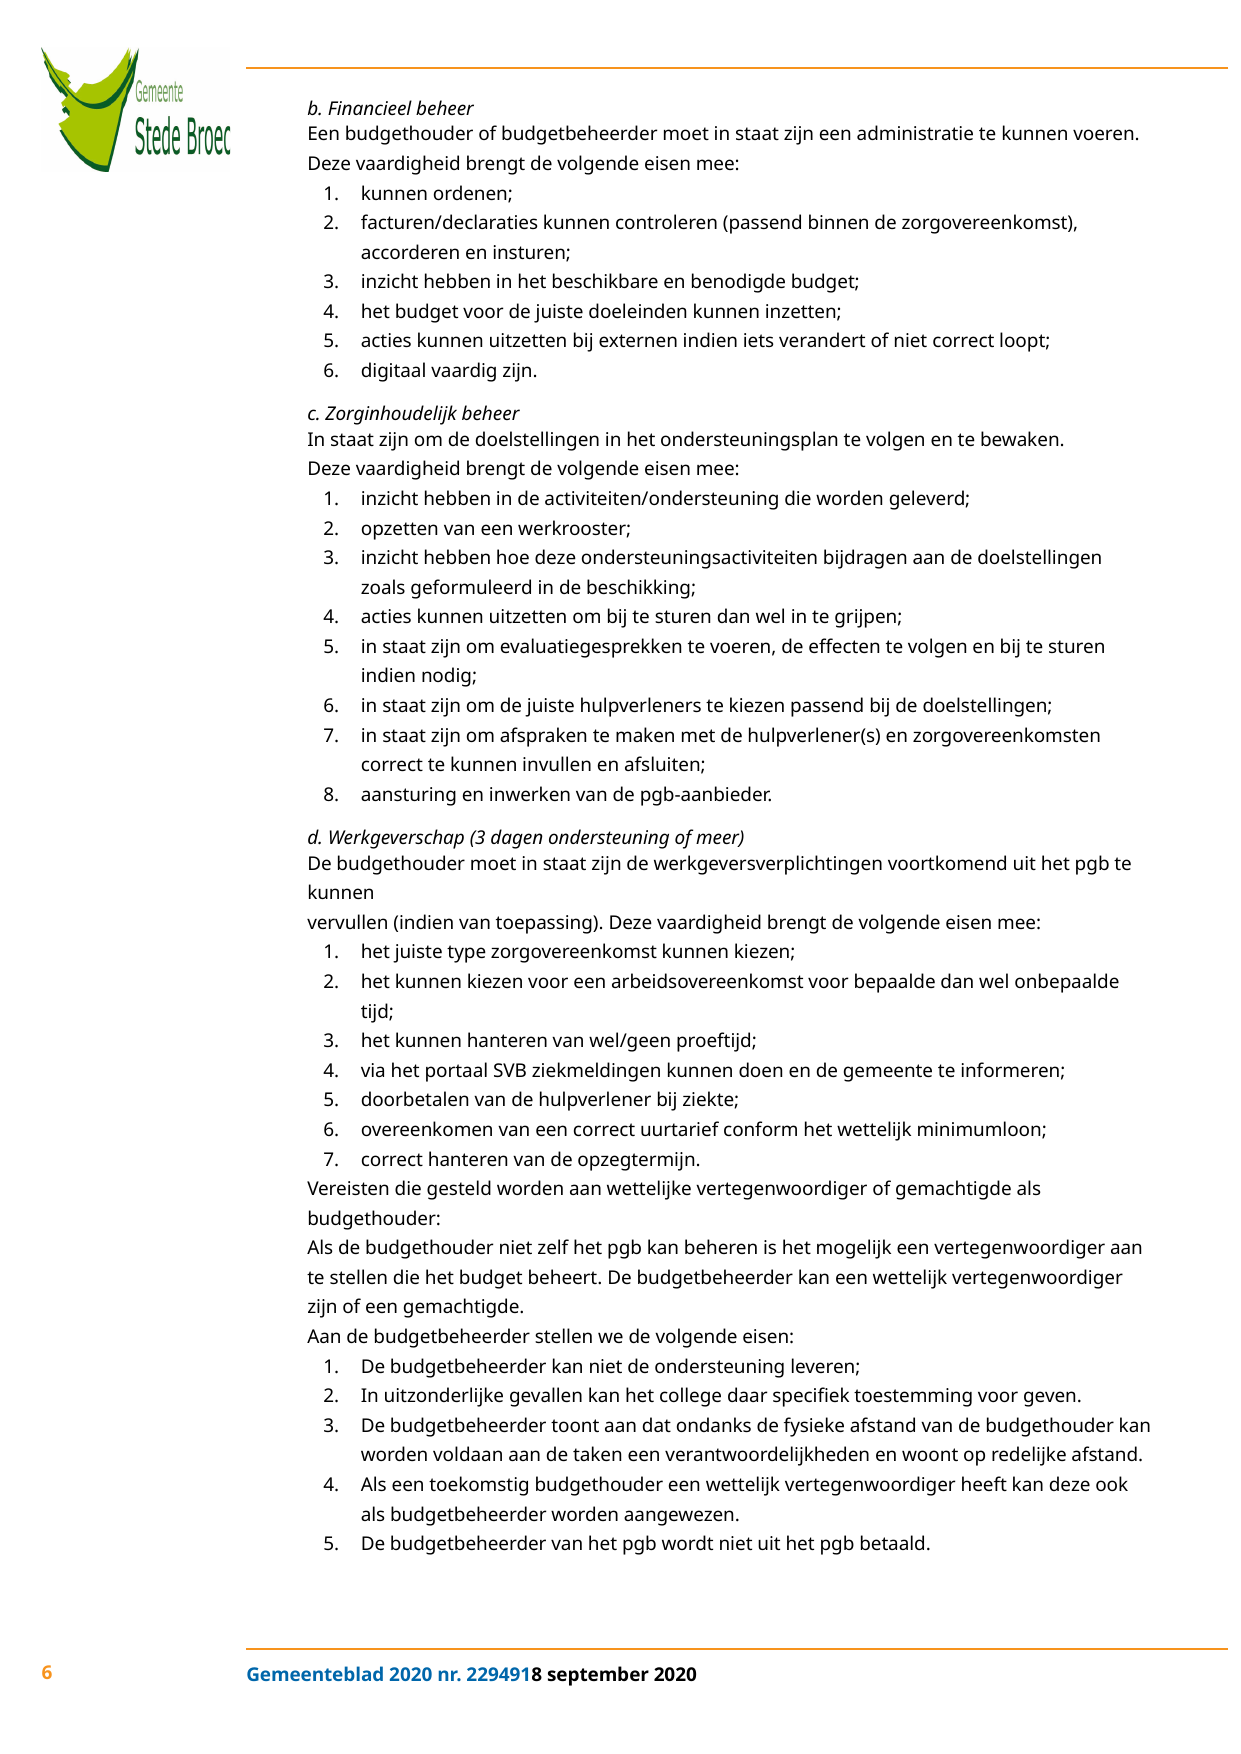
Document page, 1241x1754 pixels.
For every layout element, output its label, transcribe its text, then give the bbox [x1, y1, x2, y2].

list vervullen (indien van toepassing). Deze vaardigheid brengt de volgende eisen mee: [248, 909, 1152, 935]
list inzicht hebben hoe deze ondersteuningsactiviteiten bijdragen aan de doelstellingen zoals geformuleerd in de beschikking; [323, 544, 1152, 600]
list acties kunnen uitzetten bij externen indien iets verandert of niet correct loopt; [323, 328, 1152, 353]
list inzicht hebben in het beschikbare en benodigde budget; [323, 268, 1152, 294]
list De budgethouder moet in staat zijn de werkgeversverplichtingen voortkomend uit het pgb te kunnen [248, 850, 1152, 905]
list indien nodig; [323, 663, 1152, 688]
list accorderen en insturen; [323, 239, 1152, 264]
list facturen/declaraties kunnen controleren (passend binnen de zorgovereenkomst), [323, 209, 1152, 235]
list De budgetbeheerder kan niet de ondersteuning leveren; [323, 1353, 1152, 1378]
list De budgetbeheerder toont aan dat ondanks de fysieke afstand van de budgethouder kan worden voldaan aan de taken een verantwoordelijkheden en woont op redelijke afstand. [323, 1412, 1152, 1467]
list acties kunnen uitzetten om bij te sturen dan wel in te grijpen; [323, 603, 1152, 629]
list Deze vaardigheid brengt de volgende eisen mee: [248, 456, 1152, 481]
list het kunnen hanteren van wel/geen proeftijd; [323, 1027, 1152, 1053]
list correct hanteren van de opzegtermijn. [323, 1146, 1152, 1171]
list overeenkomen van een correct uurtarief conform het wettelijk minimumloon; [323, 1116, 1152, 1142]
list het kunnen kiezen voor een arbeidsovereenkomst voor bepaalde dan wel onbepaalde tijd; [323, 968, 1152, 1023]
list d. Werkgeverschap (3 dagen ondersteuning of meer) [248, 824, 1152, 850]
list In staat zijn om de doelstellingen in het ondersteuningsplan te volgen en te bewaken. [248, 426, 1152, 452]
list In uitzonderlijke gevallen kan het college daar specifiek toestemming voor geven. [323, 1382, 1152, 1408]
list Aan de budgetbeheerder stellen we de volgende eisen: [248, 1323, 1152, 1349]
list Als een toekomstig budgethouder een wettelijk vertegenwoordiger heeft kan deze ook als budgetbeheerder worden aangewezen. [323, 1471, 1152, 1526]
list het budget voor de juiste doeleinden kunnen inzetten; [323, 298, 1152, 324]
list digitaal vaardig zijn. [323, 357, 1152, 383]
list De budgetbeheerder van het pgb wordt niet uit het pgb betaald. [323, 1530, 1152, 1556]
list kunnen ordenen; [323, 180, 1152, 205]
list Een budgethouder of budgetbeheerder moet in staat zijn een administratie te kunnen voeren. Deze vaardigheid brengt de volgende eisen mee: [248, 121, 1152, 176]
list in staat zijn om afspraken te maken met de hulpverlener(s) en zorgovereenkomsten correct te kunnen invullen en afsluiten; [323, 722, 1152, 777]
list in staat zijn om evaluatiegesprekken te voeren, de effecten te volgen en bij te sturen [323, 633, 1152, 659]
list in staat zijn om de juiste hulpverleners te kiezen passend bij de doelstellingen; [323, 692, 1152, 718]
list doorbetalen van de hulpverlener bij ziekte; [323, 1087, 1152, 1112]
list via het portaal SVB ziekmeldingen kunnen doen en de gemeente te informeren; [323, 1057, 1152, 1083]
list Als de budgethouder niet zelf het pgb kan beheren is het mogelijk een vertegenwoordiger aan te stellen die het budget beheert. De budgetbeheerder kan een wettelijk vertegenwoordiger zijn of een gemachtigde. [248, 1234, 1152, 1319]
list Vereisten die gesteld worden aan wettelijke vertegenwoordiger of gemachtigde als budgethouder: [248, 1175, 1152, 1231]
list inzicht hebben in de activiteiten/ondersteuning die worden geleverd; [323, 485, 1152, 511]
list opzetten van een werkrooster; [323, 515, 1152, 541]
list aansturing en inwerken van de pgb-aanbieder. [323, 781, 1152, 807]
picture [41, 47, 231, 172]
list het juiste type zorgovereenkomst kunnen kiezen; [323, 939, 1152, 964]
list c. Zorginhoudelijk beheer [248, 400, 1152, 426]
list b. Financieel beheer [248, 95, 1152, 121]
